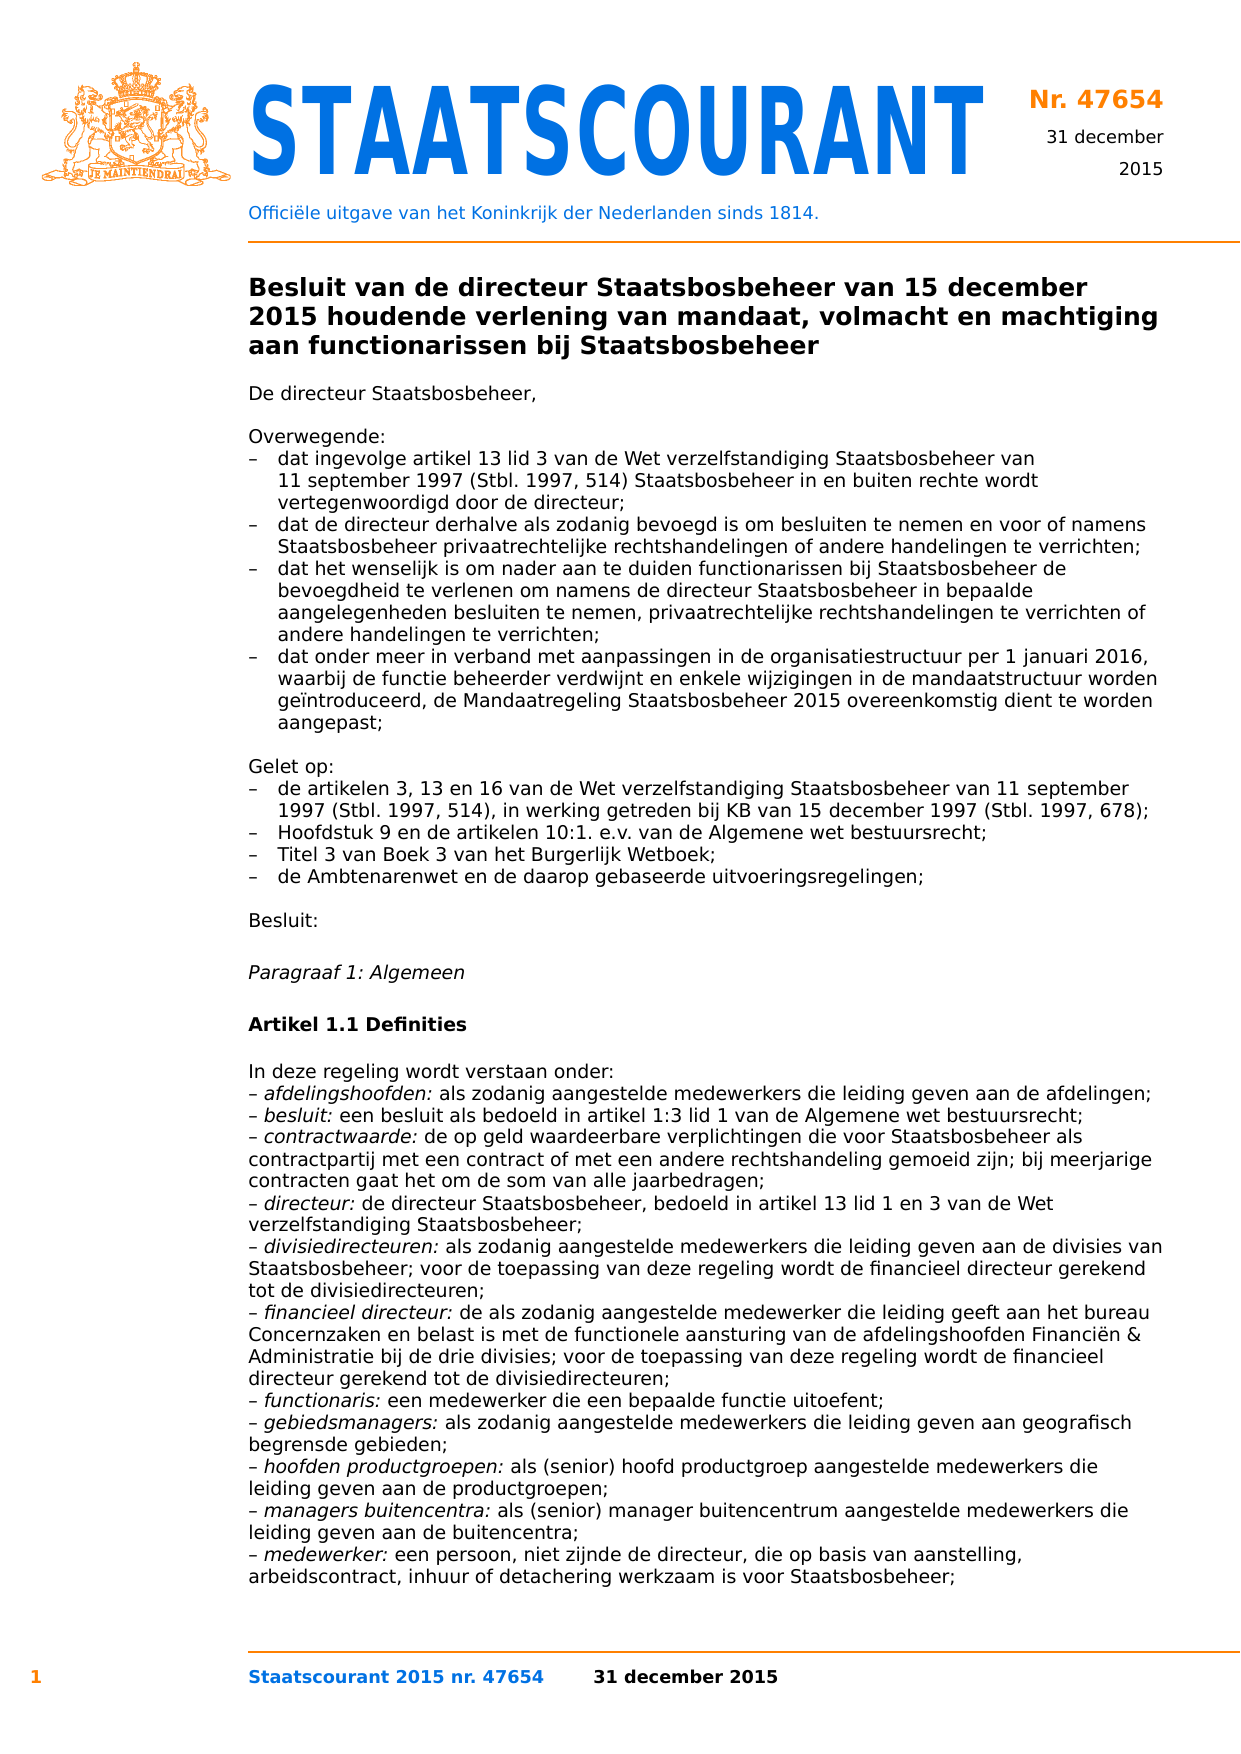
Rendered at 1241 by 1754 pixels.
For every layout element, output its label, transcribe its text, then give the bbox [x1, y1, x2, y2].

text De directeur Staatsbosbeheer, [248, 382, 1163, 404]
table_cell Officiële uitgave van het Koninkrijk der Nederlanden sinds 1814. [248, 203, 1240, 241]
text – besluit: een besluit als bedoeld in artikel 1:3 lid 1 van de Algemene wet bestuursrecht; [248, 1104, 1163, 1126]
text – dat het wenselijk is om nader aan te duiden functionarissen bij Staatsbosbeheer de bevoegdheid te verlenen om namens de directeur Staatsbosbeheer in bepaalde aangelegenheden besluiten te nemen, privaatrechtelijke rechtshandelingen te verrichten of andere handelingen te verrichten; [248, 558, 1163, 646]
text – dat ingevolge artikel 13 lid 3 van de Wet verzelfstandiging Staatsbosbeheer van 11 september 1997 (Stbl. 1997, 514) Staatsbosbeheer in en buiten rechte wordt vertegenwoordigd door de directeur; [248, 448, 1163, 514]
text – financieel directeur: de als zodanig aangestelde medewerker die leiding geeft aan het bureau Concernzaken en belast is met de functionele aansturing van de afdelingshoofden Financiën & Administratie bij de drie divisies; voor de toepassing van deze regeling wordt de financieel directeur gerekend tot de divisiedirecteuren; [248, 1302, 1163, 1390]
text – divisiedirecteuren: als zodanig aangestelde medewerkers die leiding geven aan de divisies van Staatsbosbeheer; voor de toepassing van deze regeling wordt de financieel directeur gerekend tot de divisiedirecteuren; [248, 1236, 1163, 1302]
text – Titel 3 van Boek 3 van het Burgerlijk Wetboek; [248, 844, 1163, 866]
table_header Nr. 47654 [998, 62, 1240, 121]
text Overwegende: [248, 426, 1163, 448]
text – de Ambtenarenwet en de daarop gebaseerde uitvoeringsregelingen; [248, 866, 1163, 888]
table_header [25, 62, 248, 241]
text Besluit: [248, 909, 1163, 932]
text – dat de directeur derhalve als zodanig bevoegd is om besluiten te nemen en voor of namens Staatsbosbeheer privaatrechtelijke rechtshandelingen of andere handelingen te verrichten; [248, 514, 1163, 558]
table_cell 31 december [998, 121, 1240, 153]
text – contractwaarde: de op geld waardeerbare verplichtingen die voor Staatsbosbeheer als contractpartij met een contract of met een andere rechtshandeling gemoeid zijn; bij meerjarige contracten gaat het om de som van alle jaarbedragen; [248, 1126, 1163, 1192]
text – afdelingshoofden: als zodanig aangestelde medewerkers die leiding geven aan de afdelingen; [248, 1082, 1163, 1104]
text In deze regeling wordt verstaan onder: [248, 1061, 1163, 1082]
picture [41, 62, 231, 186]
text – functionaris: een medewerker die een bepaalde functie uitoefent; [248, 1390, 1163, 1412]
table_cell 2015 [998, 153, 1240, 203]
text – de artikelen 3, 13 en 16 van de Wet verzelfstandiging Staatsbosbeheer van 11 september 1997 (Stbl. 1997, 514), in werking getreden bij KB van 15 december 1997 (Stbl. 1997, 678); [248, 778, 1163, 822]
table_header STAATSCOURANT [248, 62, 998, 203]
text Gelet op: [248, 756, 1163, 778]
text – medewerker: een persoon, niet zijnde de directeur, die op basis van aanstelling, arbeidscontract, inhuur of detachering werkzaam is voor Staatsbosbeheer; [248, 1544, 1163, 1588]
text – Hoofdstuk 9 en de artikelen 10:1. e.v. van de Algemene wet bestuursrecht; [248, 822, 1163, 844]
subtitle Artikel 1.1 Definities [248, 1013, 1163, 1036]
text – hoofden productgroepen: als (senior) hoofd productgroep aangestelde medewerkers die leiding geven aan de productgroepen; [248, 1456, 1163, 1500]
text – gebiedsmanagers: als zodanig aangestelde medewerkers die leiding geven aan geografisch begrensde gebieden; [248, 1412, 1163, 1456]
text – managers buitencentra: als (senior) manager buitencentrum aangestelde medewerkers die leiding geven aan de buitencentra; [248, 1500, 1163, 1544]
text – dat onder meer in verband met aanpassingen in de organisatiestructuur per 1 januari 2016, waarbij de functie beheerder verdwijnt en enkele wijzigingen in de mandaatstructuur worden geïntroduceerd, de Mandaatregeling Staatsbosbeheer 2015 overeenkomstig dient te worden aangepast; [248, 646, 1163, 734]
subtitle Paragraaf 1: Algemeen [248, 962, 1163, 983]
subtitle Besluit van de directeur Staatsbosbeheer van 15 december 2015 houdende verlening van mandaat, volmacht en machtiging aan functionarissen bij Staatsbosbeheer [248, 273, 1163, 361]
text – directeur: de directeur Staatsbosbeheer, bedoeld in artikel 13 lid 1 en 3 van de Wet verzelfstandiging Staatsbosbeheer; [248, 1192, 1163, 1236]
